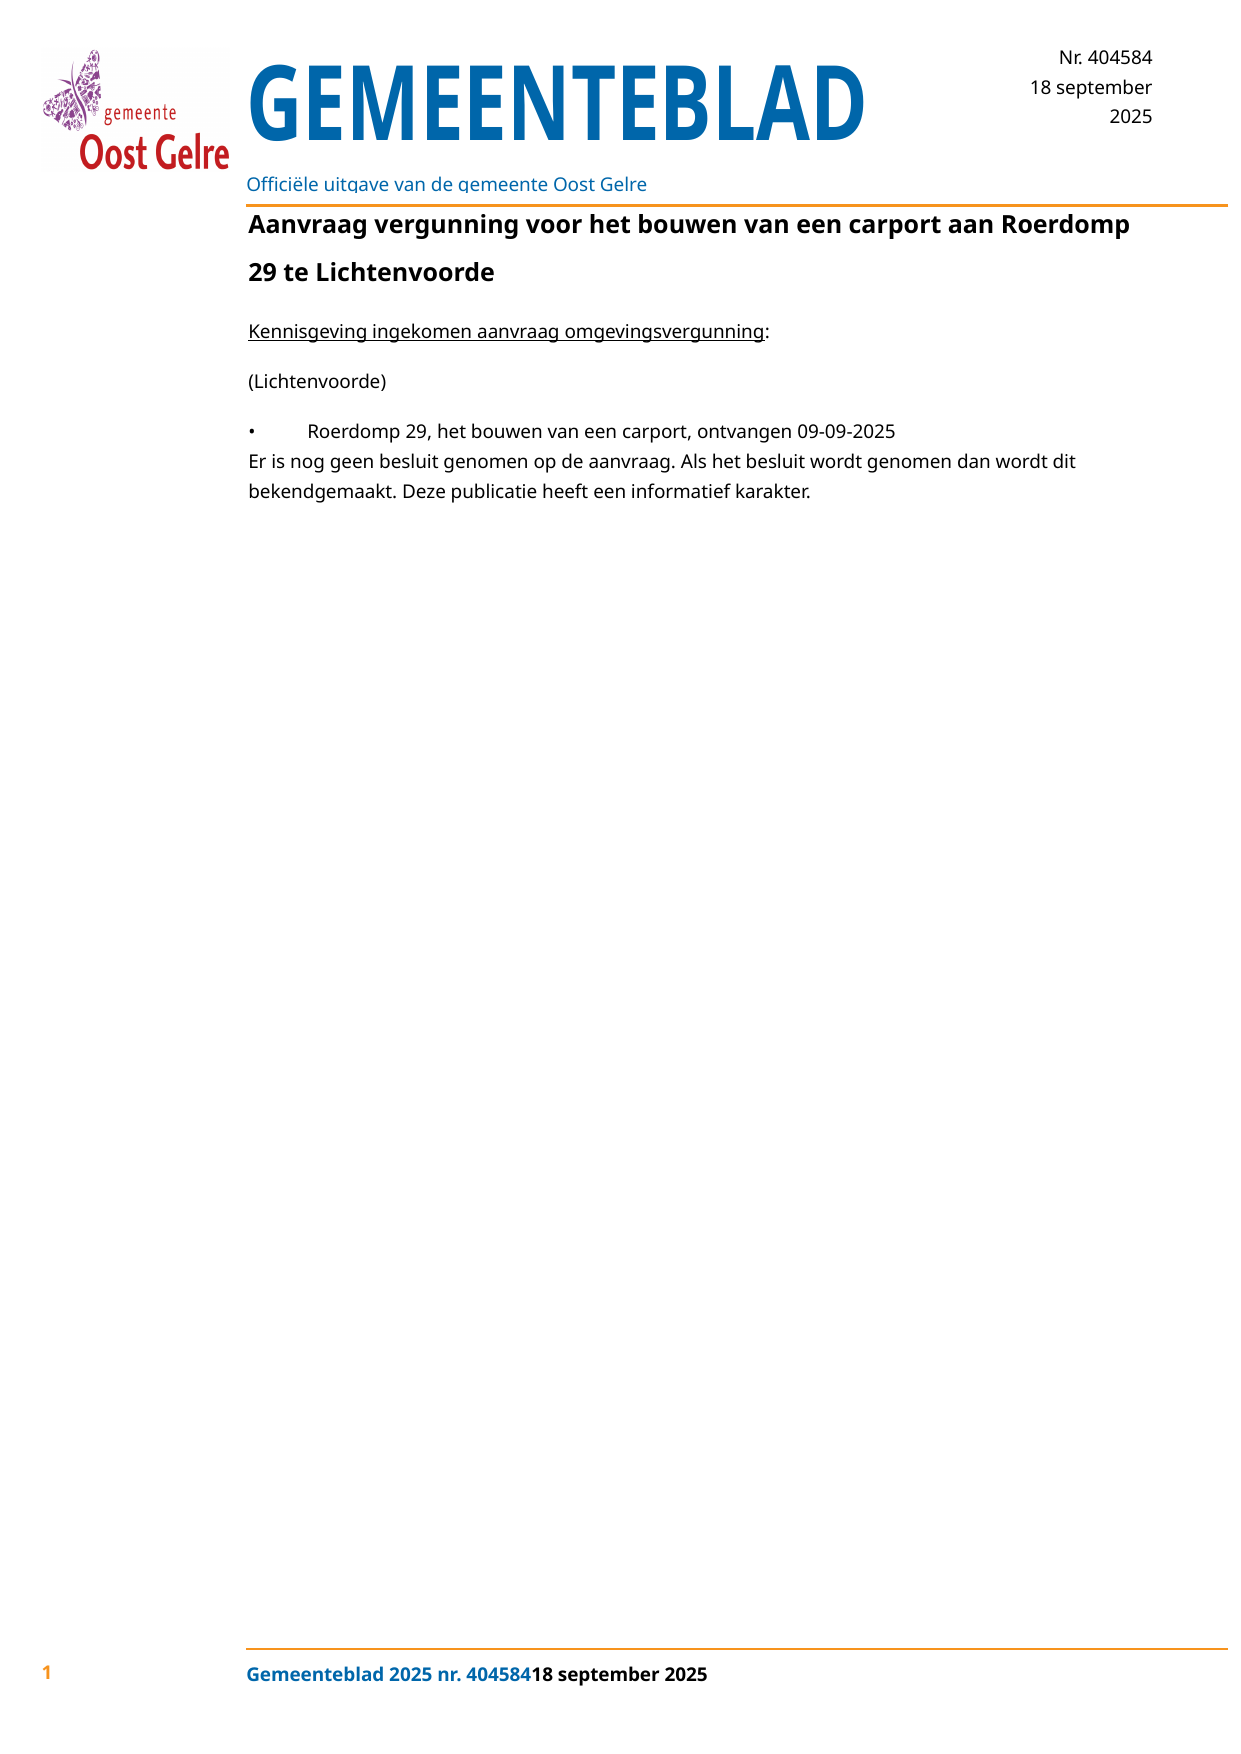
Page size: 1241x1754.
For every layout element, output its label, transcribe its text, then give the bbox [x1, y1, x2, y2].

text Er is nog geen besluit genomen op de aanvraag. Als het besluit wordt genomen dan wordt dit bekendgemaakt. Deze publicatie heeft een informatief karakter. [248, 448, 1152, 504]
picture [41, 47, 231, 172]
text Aanvraag vergunning voor het bouwen van een carport aan Roerdomp 29 te Lichtenvoorde [248, 207, 1152, 288]
text (Lichtenvoorde) [248, 368, 1152, 394]
list Roerdomp 29, het bouwen van een carport, ontvangen 09-09-2025 [248, 419, 1152, 444]
text Kennisgeving ingekomen aanvraag omgevingsvergunning: [248, 318, 1152, 344]
